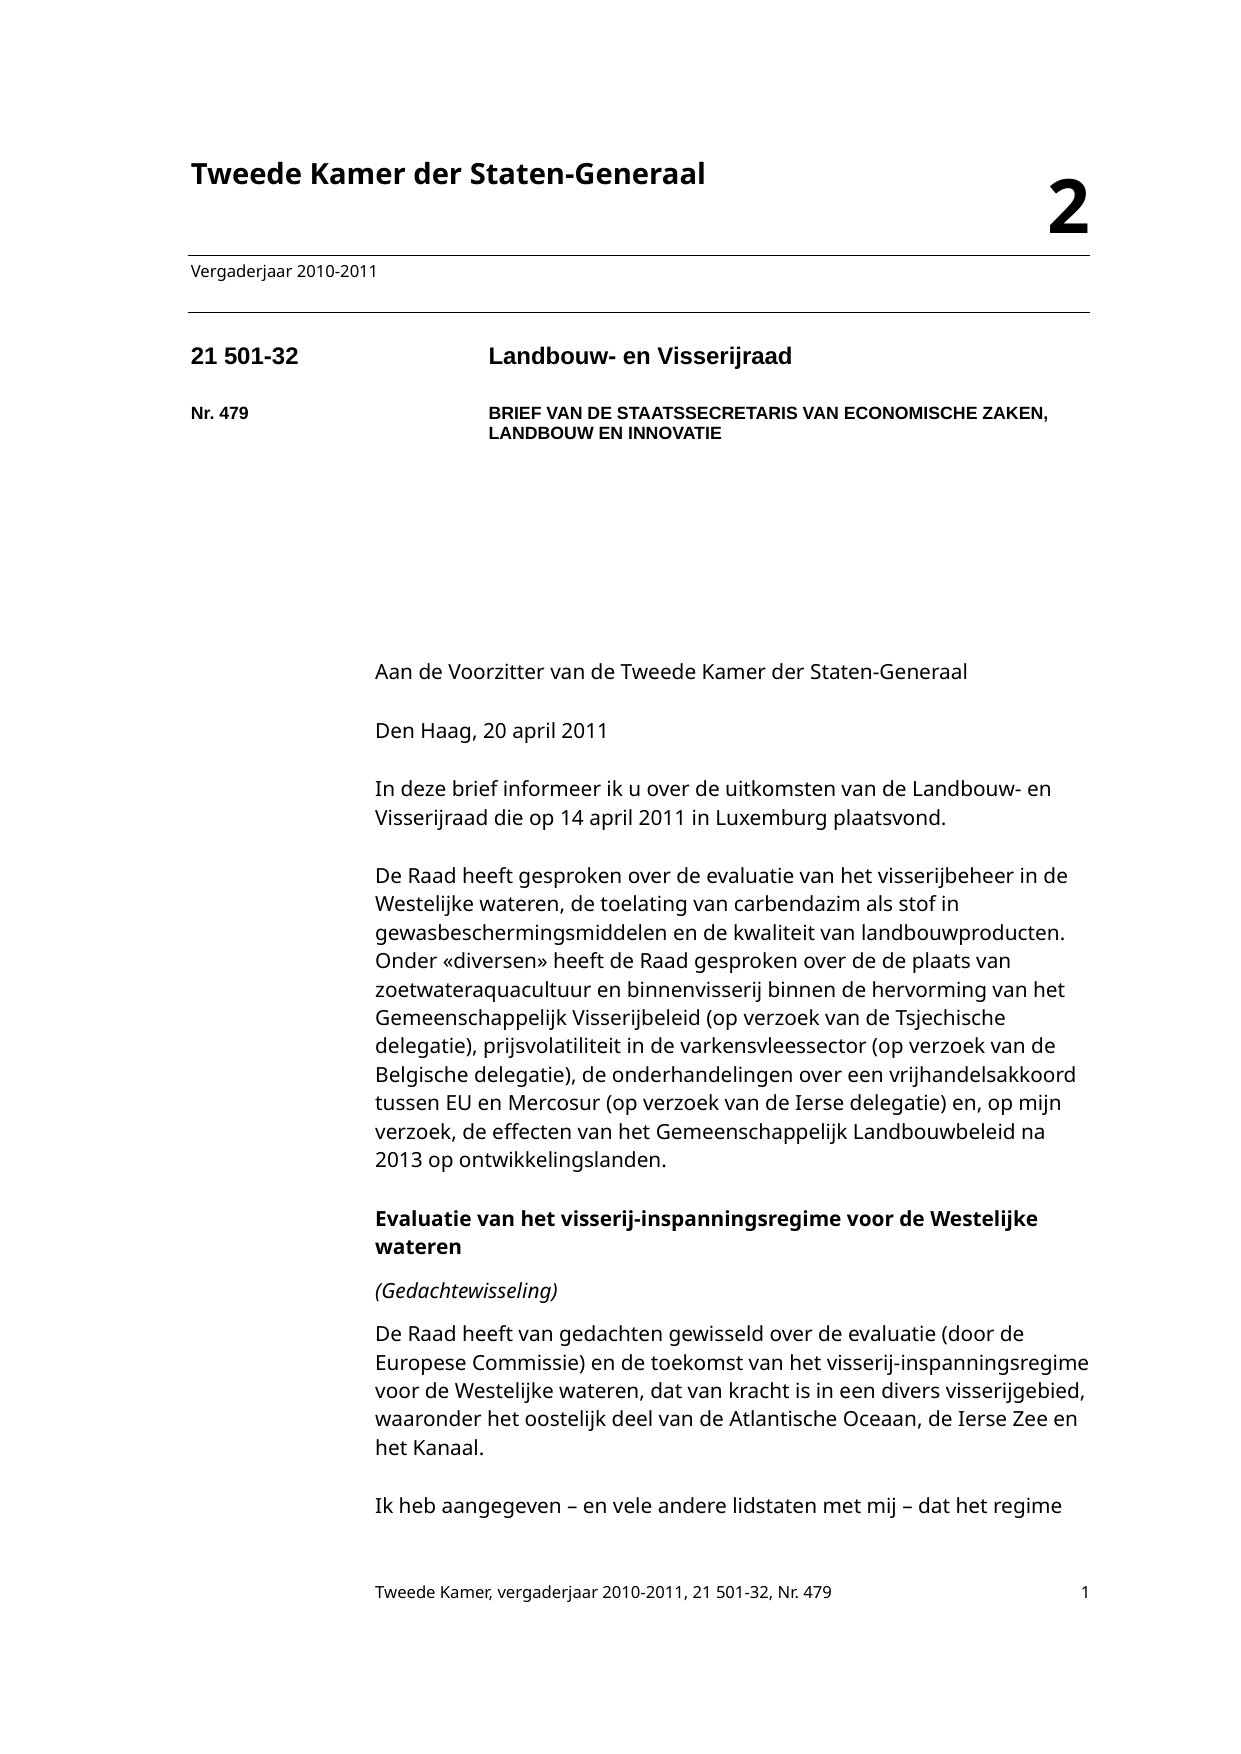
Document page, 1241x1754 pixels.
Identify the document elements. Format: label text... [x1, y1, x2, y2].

table_cell BRIEF VAN DE STAATSSECRETARIS VAN ECONOMISCHE ZAKEN, LANDBOUW EN INNOVATIE [485, 399, 1090, 539]
table_cell Vergaderjaar 2010-2011 [188, 256, 485, 312]
table_cell [485, 256, 1090, 312]
text Aan de Voorzitter van de Tweede Kamer der Staten-Generaal [375, 657, 1090, 686]
text Den Haag, 20 april 2011 [375, 716, 1090, 744]
table_cell [188, 313, 485, 339]
table_header Tweede Kamer der Staten-Generaal [188, 150, 909, 255]
table_cell [485, 313, 1090, 339]
table_cell 21 501-32 [188, 339, 485, 399]
table_header 2 [910, 150, 1090, 255]
text De Raad heeft gesproken over de evaluatie van het visserijbeheer in de Westelijke wateren, de toelating van carbendazim als stof in gewasbeschermingsmiddelen en de kwaliteit van landbouwproducten. Onder «diversen» heeft de Raad gesproken over de de plaats van zoetwateraquacultuur en binnenvisserij binnen de hervorming van het Gemeenschappelijk Visserijbeleid (op verzoek van de Tsjechische delegatie), prijsvolatiliteit in de varkensvleessector (op verzoek van de Belgische delegatie), de onderhandelingen over een vrijhandelsakkoord tussen EU en Mercosur (op verzoek van de Ierse delegatie) en, op mijn verzoek, de effecten van het Gemeenschappelijk Landbouwbeleid na 2013 op ontwikkelingslanden. [375, 861, 1090, 1174]
text De Raad heeft van gedachten gewisseld over de evaluatie (door de Europese Commissie) en de toekomst van het visserij-inspanningsregime voor de Westelijke wateren, dat van kracht is in een divers visserijgebied, waaronder het oostelijk deel van de Atlantische Oceaan, de Ierse Zee en het Kanaal. [375, 1319, 1090, 1461]
table_cell Nr. 479 [188, 399, 485, 539]
text (Gedachtewisseling) [375, 1276, 1090, 1304]
text Ik heb aangegeven – en vele andere lidstaten met mij – dat het regime [375, 1491, 1090, 1520]
text Evaluatie van het visserij-inspanningsregime voor de Westelijke wateren [375, 1204, 1090, 1261]
table_cell Landbouw- en Visserijraad [485, 339, 1090, 399]
text In deze brief informeer ik u over de uitkomsten van de Landbouw- en Visserijraad die op 14 april 2011 in Luxemburg plaatsvond. [375, 774, 1090, 831]
